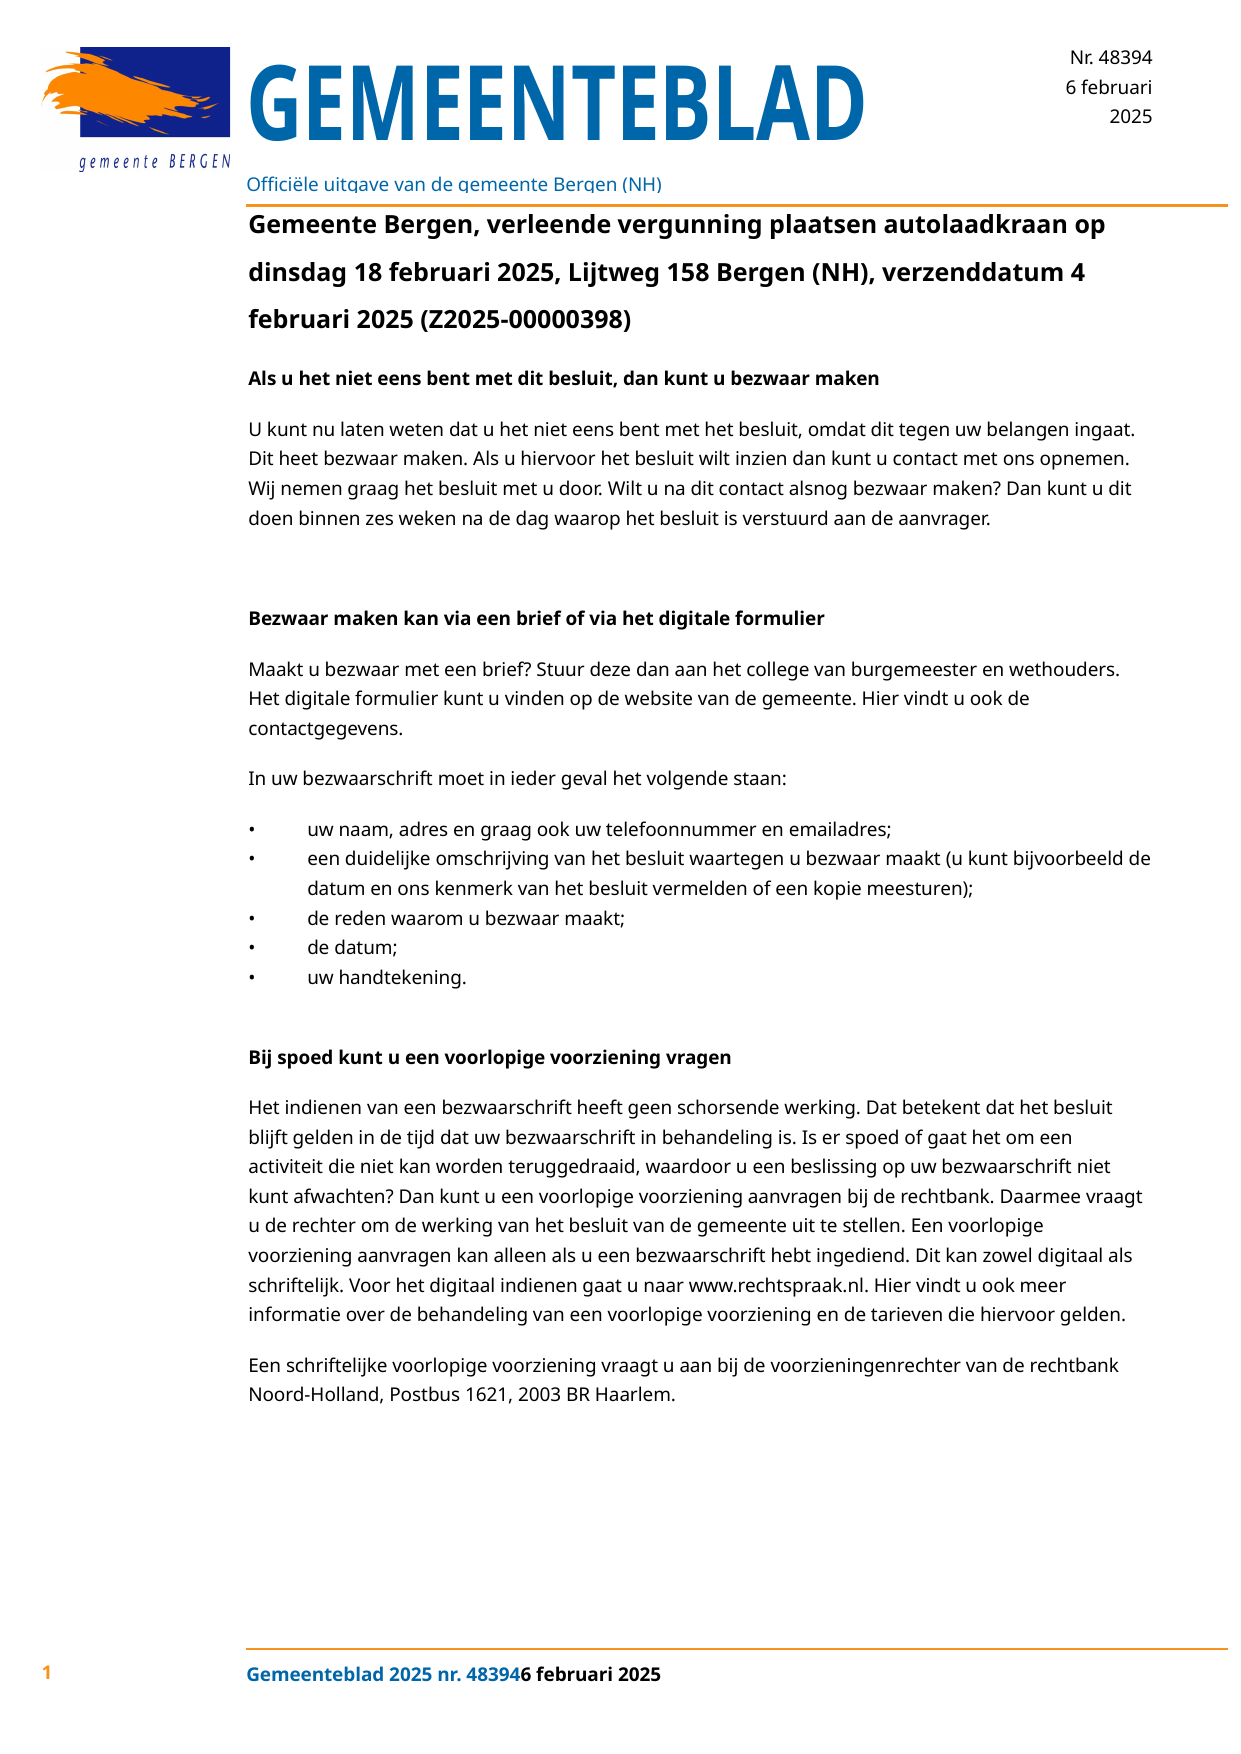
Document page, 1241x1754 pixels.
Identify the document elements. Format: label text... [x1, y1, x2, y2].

text Bezwaar maken kan via een brief of via het digitale formulier [248, 606, 1152, 631]
text Het indienen van een bezwaarschrift heeft geen schorsende werking. Dat betekent dat het besluit blijft gelden in de tijd dat uw bezwaarschrift in behandeling is. Is er spoed of gaat het om een activiteit die niet kan worden teruggedraaid, waardoor u een beslissing op uw bezwaarschrift niet kunt afwachten? Dan kunt u een voorlopige voorziening aanvragen bij de rechtbank. Daarmee vraagt u de rechter om de werking van het besluit van de gemeente uit te stellen. Een voorlopige voorziening aanvragen kan alleen als u een bezwaarschrift hebt ingediend. Dit kan zowel digitaal als schriftelijk. Voor het digitaal indienen gaat u naar www.rechtspraak.nl. Hier vindt u ook meer informatie over de behandeling van een voorlopige voorziening en de tarieven die hiervoor gelden. [248, 1094, 1152, 1327]
text Gemeente Bergen, verleende vergunning plaatsen autolaadkraan op dinsdag 18 februari 2025, Lijtweg 158 Bergen (NH), verzenddatum 4 februari 2025 (Z2025-00000398) [248, 207, 1152, 336]
list de reden waarom u bezwaar maakt; [248, 905, 1152, 930]
text In uw bezwaarschrift moet in ieder geval het volgende staan: [248, 766, 1152, 791]
text Een schriftelijke voorlopige voorziening vraagt u aan bij de voorzieningenrechter van de rechtbank Noord-Holland, Postbus 1621, 2003 BR Haarlem. [248, 1352, 1152, 1407]
list uw handtekening. [248, 964, 1152, 989]
text Als u het niet eens bent met dit besluit, dan kunt u bezwaar maken [248, 366, 1152, 391]
list uw naam, adres en graag ook uw telefoonnummer en emailadres; [248, 816, 1152, 842]
list een duidelijke omschrijving van het besluit waartegen u bezwaar maakt (u kunt bijvoorbeeld de datum en ons kenmerk van het besluit vermelden of een kopie meesturen); [248, 846, 1152, 901]
text Bij spoed kunt u een voorlopige voorziening vragen [248, 1044, 1152, 1069]
list de datum; [248, 934, 1152, 960]
text U kunt nu laten weten dat u het niet eens bent met het besluit, omdat dit tegen uw belangen ingaat. Dit heet bezwaar maken. Als u hiervoor het besluit wilt inzien dan kunt u contact met ons opnemen. Wij nemen graag het besluit met u door. Wilt u na dit contact alsnog bezwaar maken? Dan kunt u dit doen binnen zes weken na de dag waarop het besluit is verstuurd aan de aanvrager. [248, 416, 1152, 530]
text Maakt u bezwaar met een brief? Stuur deze dan aan het college van burgemeester en wethouders. Het digitale formulier kunt u vinden op de website van de gemeente. Hier vindt u ook de contactgegevens. [248, 656, 1152, 741]
picture [41, 47, 231, 172]
